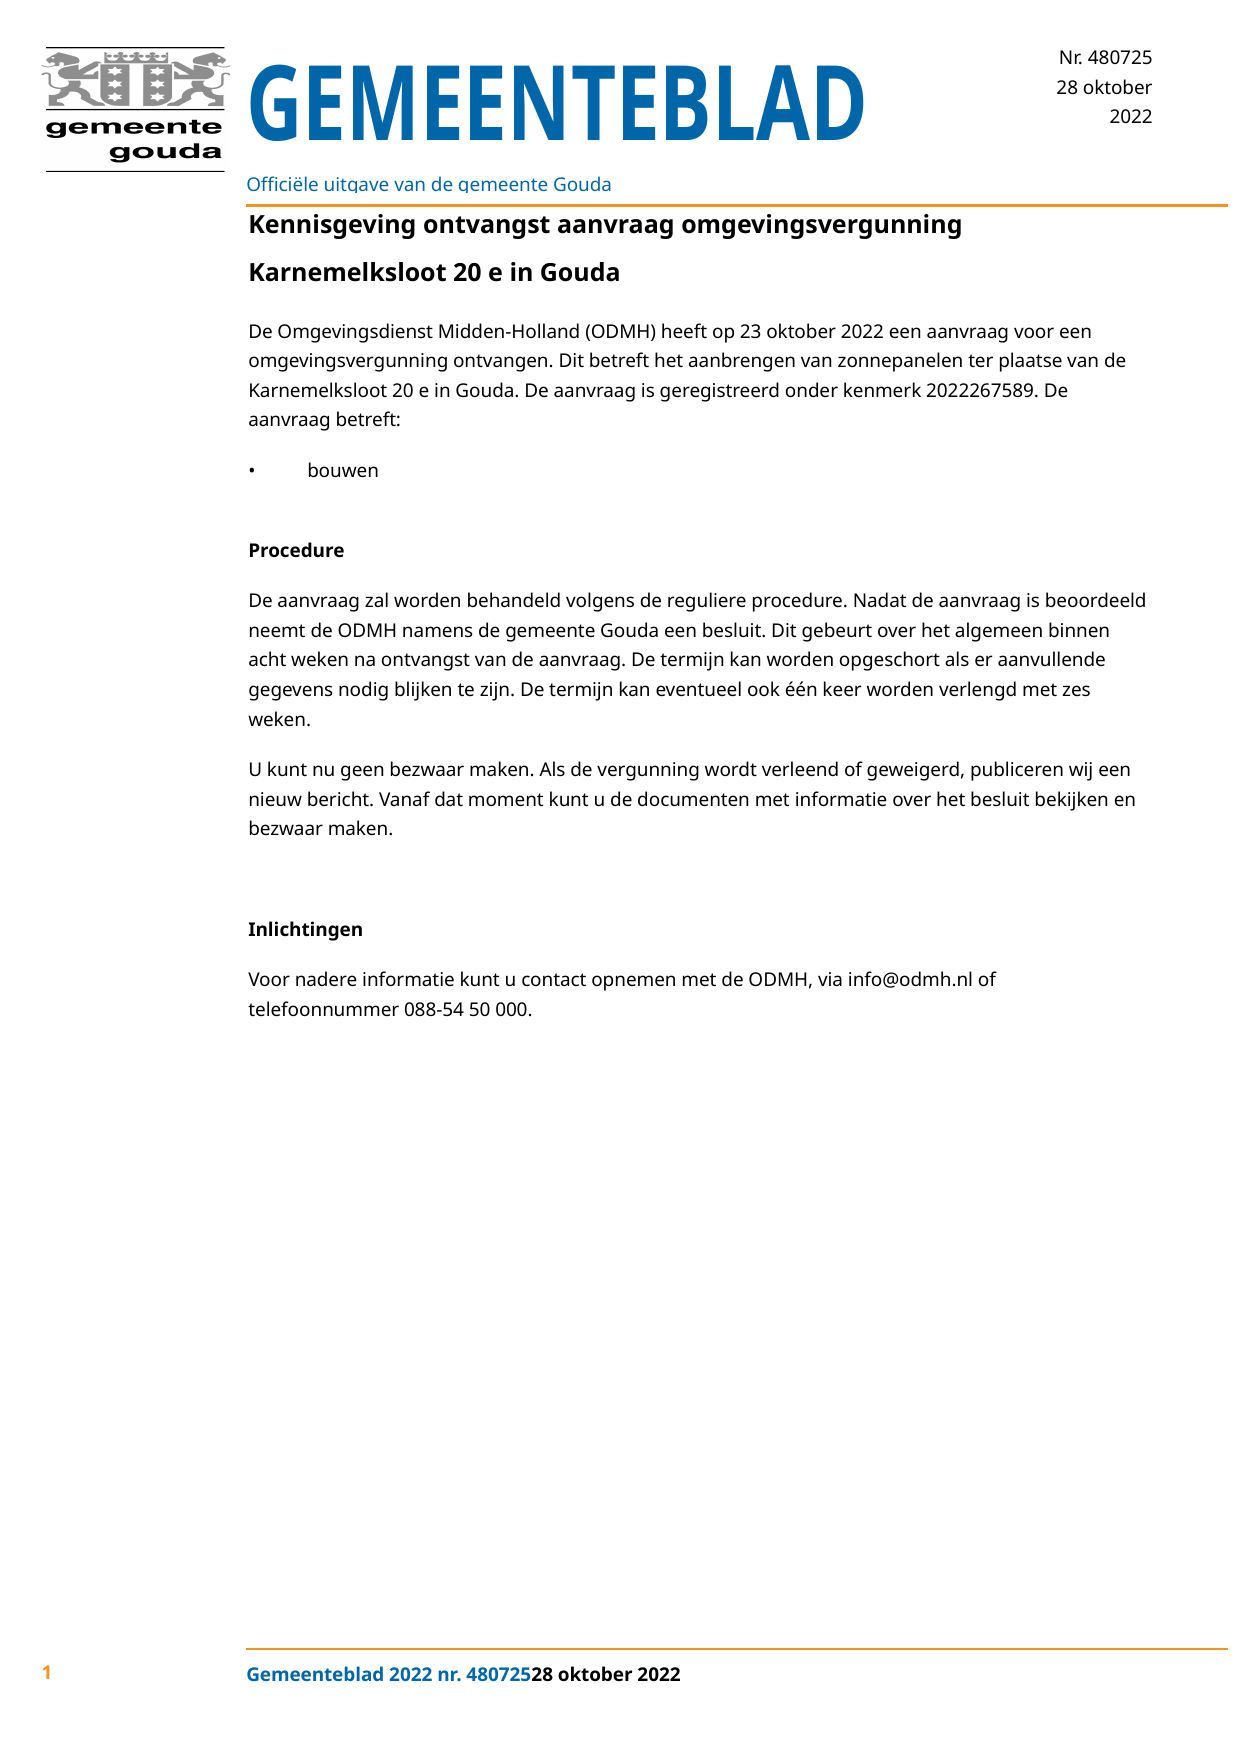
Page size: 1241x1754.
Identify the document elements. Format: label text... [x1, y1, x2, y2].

text De aanvraag zal worden behandeld volgens de reguliere procedure. Nadat de aanvraag is beoordeeld neemt de ODMH namens de gemeente Gouda een besluit. Dit gebeurt over het algemeen binnen acht weken na ontvangst van de aanvraag. De termijn kan worden opgeschort als er aanvullende gegevens nodig blijken te zijn. De termijn kan eventueel ook één keer worden verlengd met zes weken. [248, 587, 1152, 732]
text Procedure [248, 537, 1152, 563]
list bouwen [248, 457, 1152, 483]
text Voor nadere informatie kunt u contact opnemen met de ODMH, via info@odmh.nl of telefoonnummer 088-54 50 000. [248, 967, 1152, 1022]
text U kunt nu geen bezwaar maken. Als de vergunning wordt verleend of geweigerd, publiceren wij een nieuw bericht. Vanaf dat moment kunt u de documenten met informatie over het besluit bekijken en bezwaar maken. [248, 756, 1152, 841]
picture [41, 47, 231, 172]
text Inlichtingen [248, 916, 1152, 942]
text De Omgevingsdienst Midden-Holland (ODMH) heeft op 23 oktober 2022 een aanvraag voor een omgevingsvergunning ontvangen. Dit betreft het aanbrengen van zonnepanelen ter plaatse van de Karnemelksloot 20 e in Gouda. De aanvraag is geregistreerd onder kenmerk 2022267589. De aanvraag betreft: [248, 318, 1152, 432]
text Kennisgeving ontvangst aanvraag omgevingsvergunning Karnemelksloot 20 e in Gouda [248, 207, 1152, 288]
